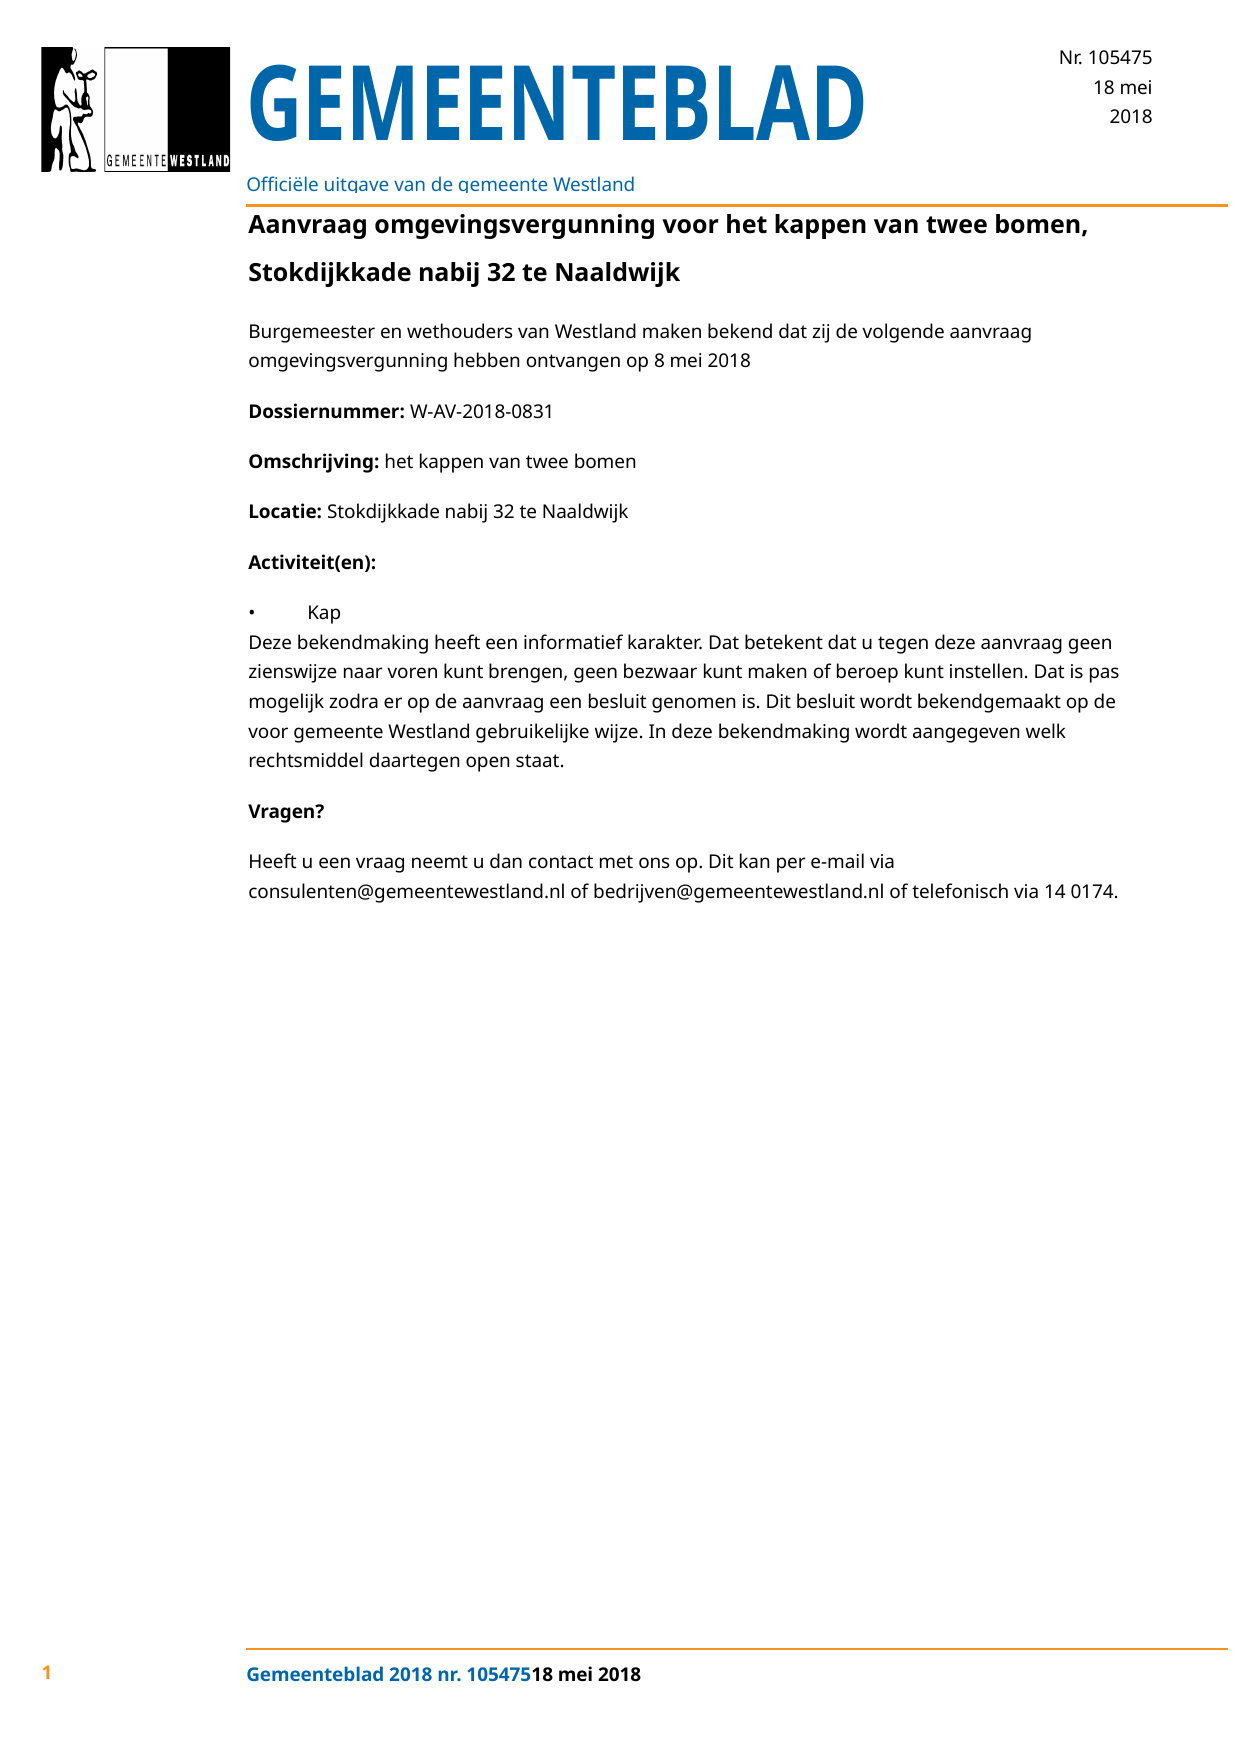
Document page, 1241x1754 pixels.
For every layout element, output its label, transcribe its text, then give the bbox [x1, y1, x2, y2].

text Heeft u een vraag neemt u dan contact met ons op. Dit kan per e-mail via consulenten@gemeentewestland.nl of bedrijven@gemeentewestland.nl of telefonisch via 14 0174. [248, 848, 1152, 904]
text Deze bekendmaking heeft een informatief karakter. Dat betekent dat u tegen deze aanvraag geen zienswijze naar voren kunt brengen, geen bezwaar kunt maken of beroep kunt instellen. Dat is pas mogelijk zodra er op de aanvraag een besluit genomen is. Dit besluit wordt bekendgemaakt op de voor gemeente Westland gebruikelijke wijze. In deze bekendmaking wordt aangegeven welk rechtsmiddel daartegen open staat. [248, 629, 1152, 773]
text Burgemeester en wethouders van Westland maken bekend dat zij de volgende aanvraag omgevingsvergunning hebben ontvangen op 8 mei 2018 [248, 318, 1152, 373]
text Vragen? [248, 798, 1152, 824]
text Dossiernummer: W-AV-2018-0831 [248, 398, 1152, 424]
list Kap [248, 599, 1152, 625]
text Omschrijving: het kappen van twee bomen [248, 448, 1152, 474]
picture [41, 47, 231, 172]
text Activiteit(en): [248, 549, 1152, 575]
text Locatie: Stokdijkkade nabij 32 te Naaldwijk [248, 499, 1152, 524]
text Aanvraag omgevingsvergunning voor het kappen van twee bomen, Stokdijkkade nabij 32 te Naaldwijk [248, 207, 1152, 288]
